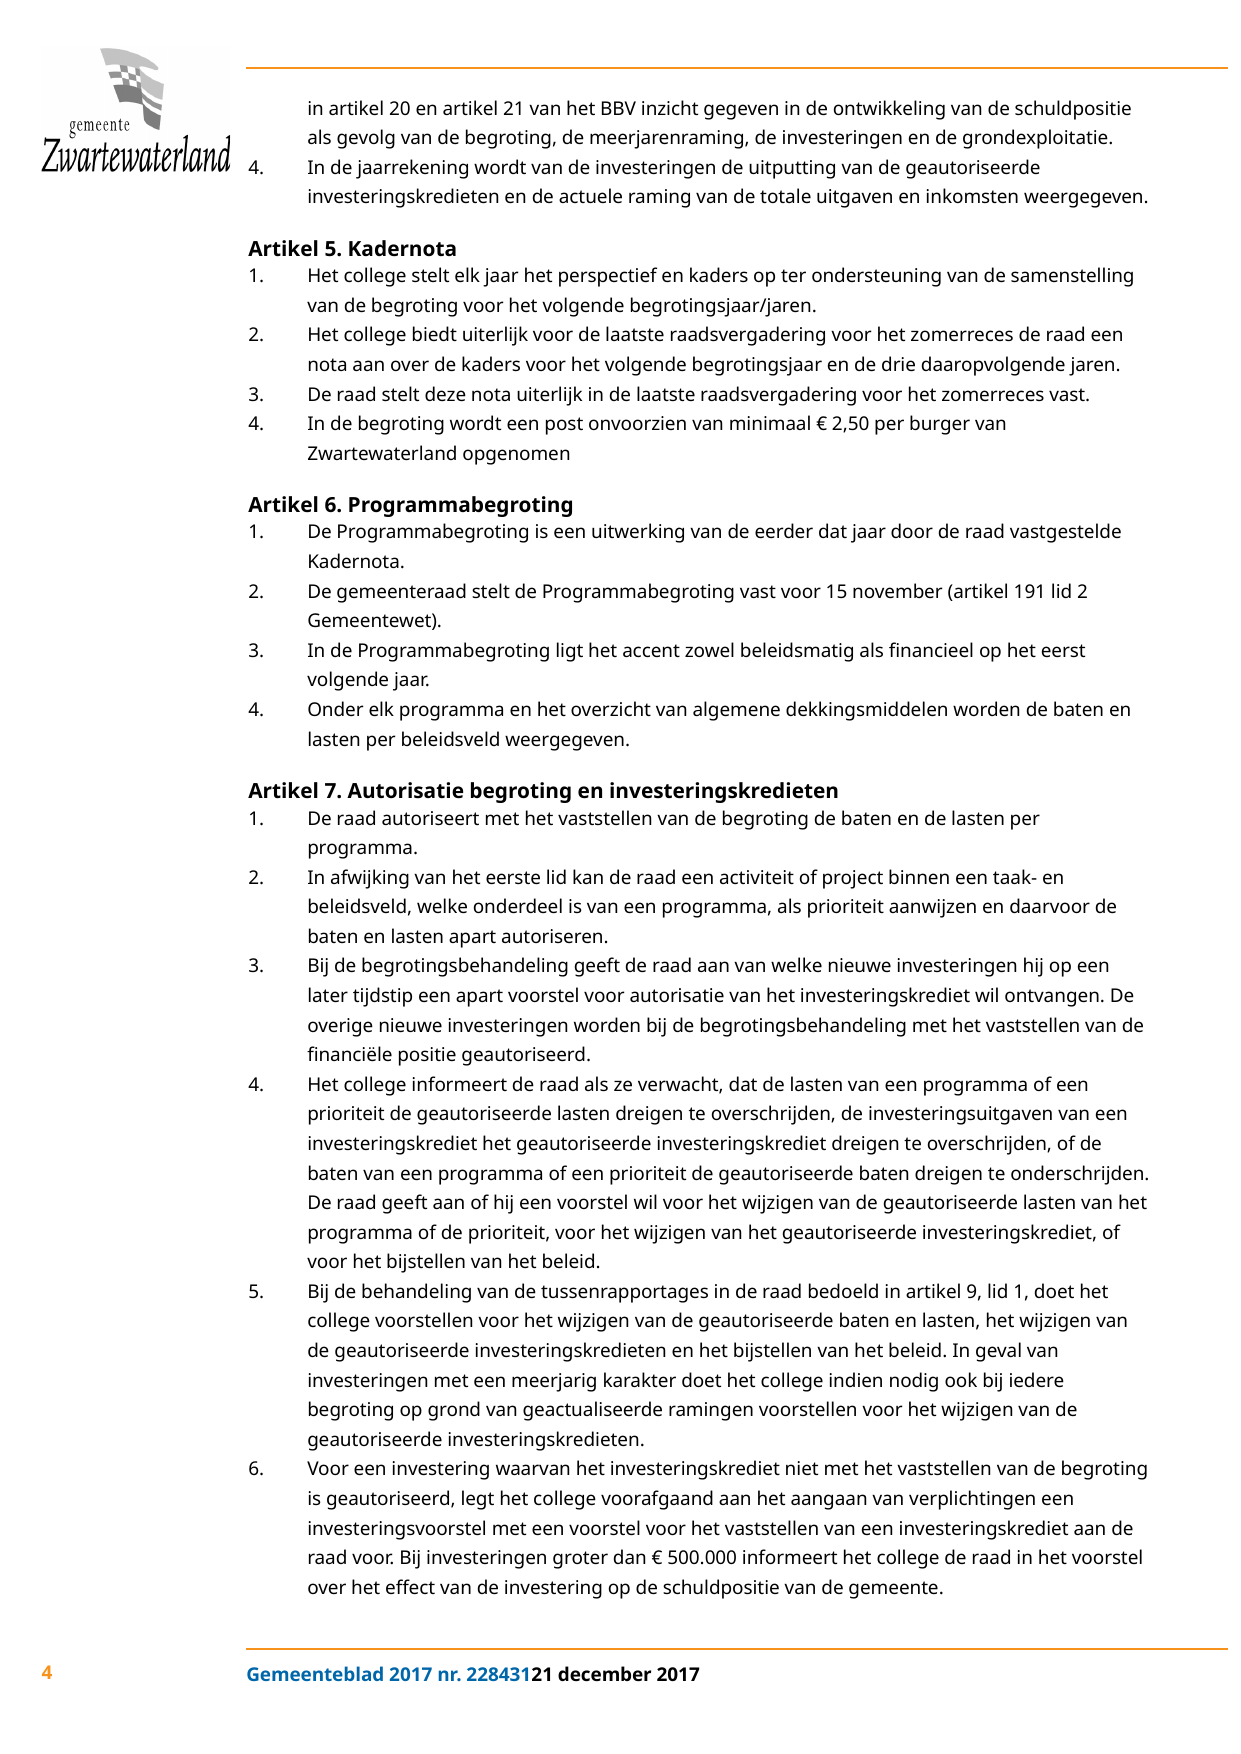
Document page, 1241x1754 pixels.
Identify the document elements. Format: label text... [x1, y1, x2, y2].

list Onder elk programma en het overzicht van algemene dekkingsmiddelen worden de baten en lasten per beleidsveld weergegeven. [248, 696, 1152, 752]
list De raad stelt deze nota uiterlijk in de laatste raadsvergadering voor het zomerreces vast. [248, 381, 1152, 406]
list De gemeenteraad stelt de Programmabegroting vast voor 15 november (artikel 191 lid 2 Gemeentewet). [248, 578, 1152, 633]
text Artikel 6. Programmabegroting [248, 490, 1152, 519]
list In afwijking van het eerste lid kan de raad een activiteit of project binnen een taak- en beleidsveld, welke onderdeel is van een programma, als prioriteit aanwijzen en daarvoor de baten en lasten apart autoriseren. [248, 864, 1152, 949]
list Het college biedt uiterlijk voor de laatste raadsvergadering voor het zomerreces de raad een nota aan over de kaders voor het volgende begrotingsjaar en de drie daaropvolgende jaren. [248, 322, 1152, 377]
list De Programmabegroting is een uitwerking van de eerder dat jaar door de raad vastgestelde Kadernota. [248, 519, 1152, 574]
text Artikel 7. Autorisatie begroting en investeringskredieten [248, 776, 1152, 805]
text Artikel 5. Kadernota [248, 234, 1152, 262]
list Het college informeert de raad als ze verwacht, dat de lasten van een programma of een prioriteit de geautoriseerde lasten dreigen te overschrijden, de investeringsuitgaven van een investeringskrediet het geautoriseerde investeringskrediet dreigen te overschrijden, of de baten van een programma of een prioriteit de geautoriseerde baten dreigen te onderschrijden. De raad geeft aan of hij een voorstel wil voor het wijzigen van de geautoriseerde lasten van het programma of de prioriteit, voor het wijzigen van het geautoriseerde investeringskrediet, of voor het bijstellen van het beleid. [248, 1071, 1152, 1274]
list In de Programmabegroting ligt het accent zowel beleidsmatig als financieel op het eerst volgende jaar. [248, 637, 1152, 692]
picture [41, 47, 231, 172]
list in artikel 20 en artikel 21 van het BBV inzicht gegeven in de ontwikkeling van de schuldpositie als gevolg van de begroting, de meerjarenraming, de investeringen en de grondexploitatie. [248, 95, 1152, 150]
list De raad autoriseert met het vaststellen van de begroting de baten en de lasten per programma. [248, 805, 1152, 860]
list Het college stelt elk jaar het perspectief en kaders op ter ondersteuning van de samenstelling van de begroting voor het volgende begrotingsjaar/jaren. [248, 262, 1152, 318]
list Voor een investering waarvan het investeringskrediet niet met het vaststellen van de begroting is geautoriseerd, legt het college voorafgaand aan het aangaan van verplichtingen een investeringsvoorstel met een voorstel voor het vaststellen van een investeringskrediet aan de raad voor. Bij investeringen groter dan € 500.000 informeert het college de raad in het voorstel over het effect van de investering op de schuldpositie van de gemeente. [248, 1456, 1152, 1599]
list Bij de behandeling van de tussenrapportages in de raad bedoeld in artikel 9, lid 1, doet het college voorstellen voor het wijzigen van de geautoriseerde baten en lasten, het wijzigen van de geautoriseerde investeringskredieten en het bijstellen van het beleid. In geval van investeringen met een meerjarig karakter doet het college indien nodig ook bij iedere begroting op grond van geactualiseerde ramingen voorstellen voor het wijzigen van de geautoriseerde investeringskredieten. [248, 1278, 1152, 1452]
list In de begroting wordt een post onvoorzien van minimaal € 2,50 per burger van Zwartewaterland opgenomen [248, 410, 1152, 466]
list Bij de begrotingsbehandeling geeft de raad aan van welke nieuwe investeringen hij op een later tijdstip een apart voorstel voor autorisatie van het investeringskrediet wil ontvangen. De overige nieuwe investeringen worden bij de begrotingsbehandeling met het vaststellen van de financiële positie geautoriseerd. [248, 953, 1152, 1067]
list In de jaarrekening wordt van de investeringen de uitputting van de geautoriseerde investeringskredieten en de actuele raming van de totale uitgaven en inkomsten weergegeven. [248, 154, 1152, 209]
